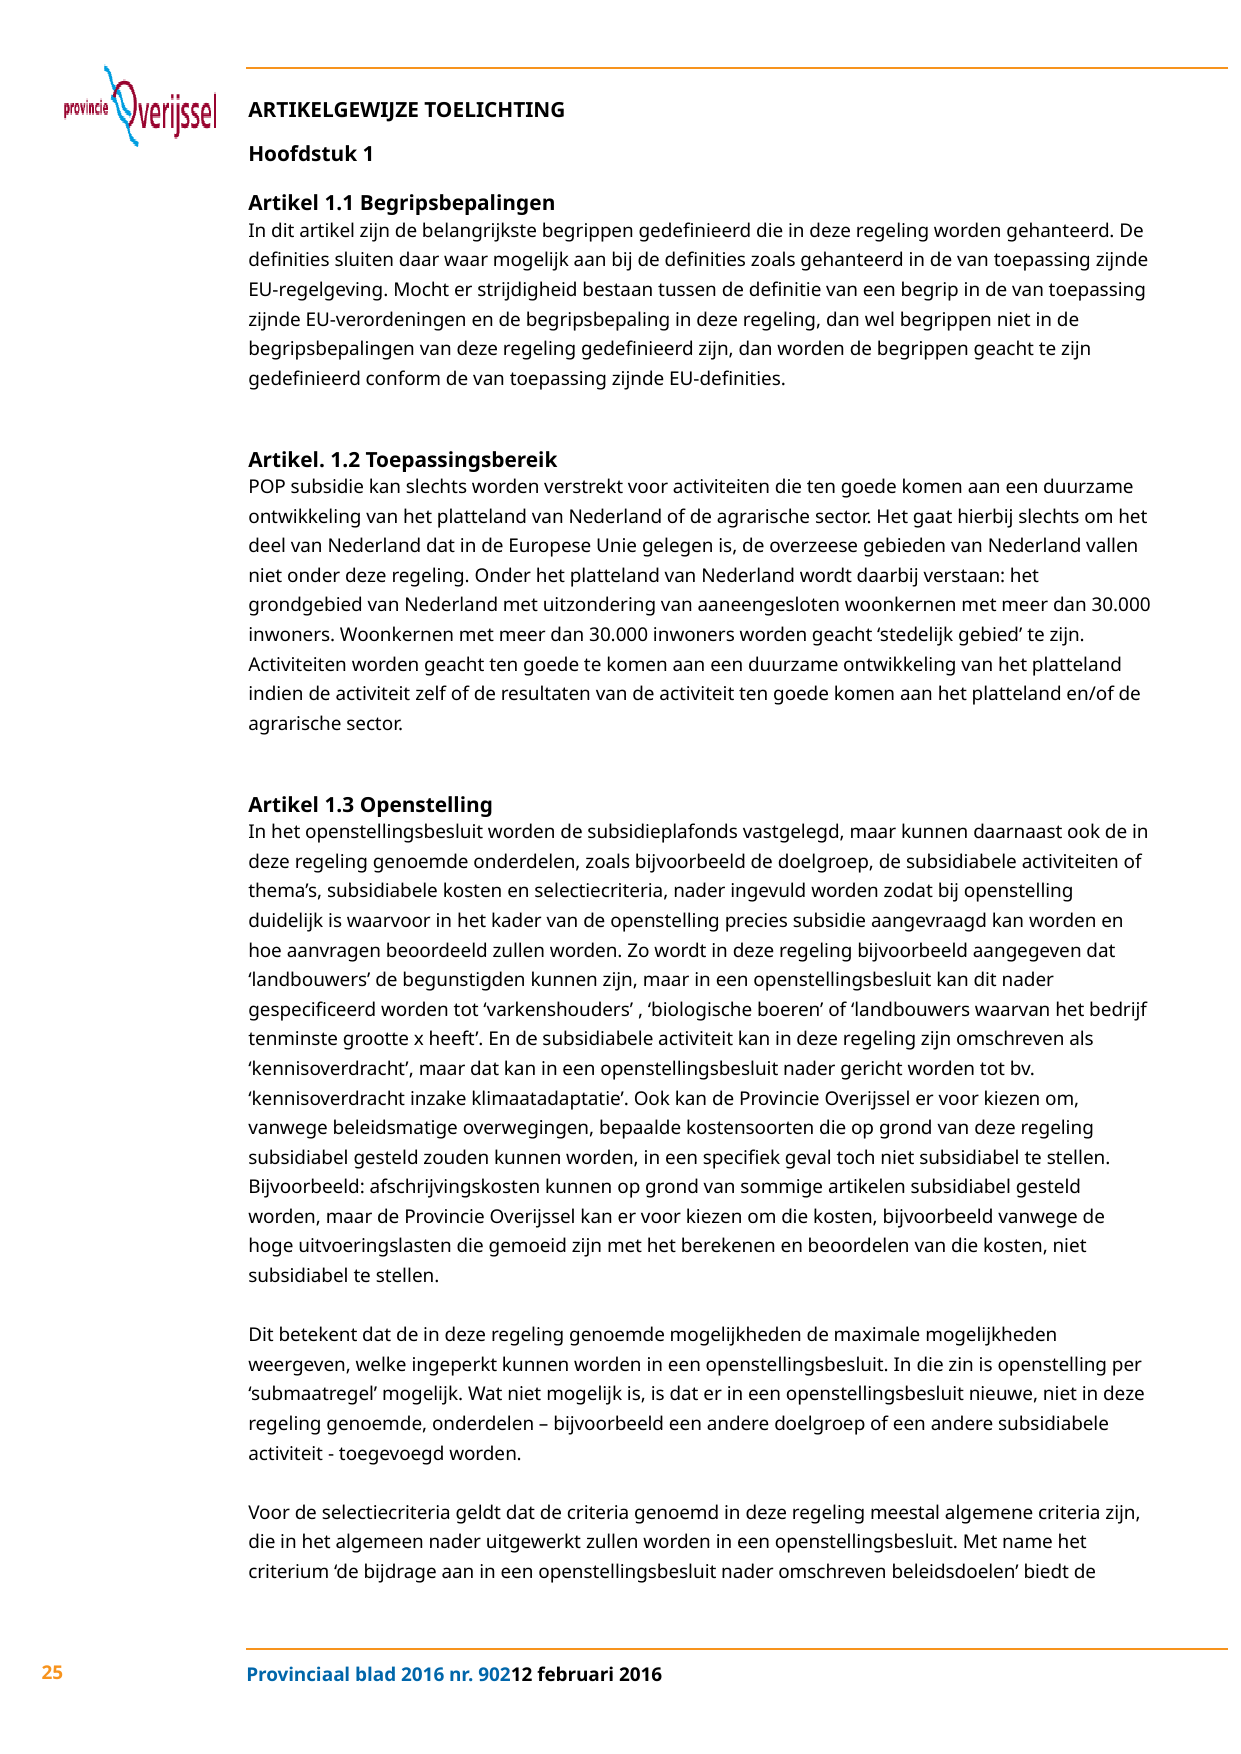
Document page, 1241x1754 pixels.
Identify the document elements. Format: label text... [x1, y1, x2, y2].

text Hoofdstuk 1 [248, 139, 1152, 168]
picture [41, 47, 231, 172]
text Artikel 1.1 Begripsbepalingen [248, 188, 1152, 217]
text Voor de selectiecriteria geldt dat de criteria genoemd in deze regeling meestal algemene criteria zijn, die in het algemeen nader uitgewerkt zullen worden in een openstellingsbesluit. Met name het criterium ‘de bijdrage aan in een openstellingsbesluit nader omschreven beleidsdoelen’ biedt de [248, 1499, 1152, 1584]
text Dit betekent dat de in deze regeling genoemde mogelijkheden de maximale mogelijkheden weergeven, welke ingeperkt kunnen worden in een openstellingsbesluit. In die zin is openstelling per ‘submaatregel’ mogelijk. Wat niet mogelijk is, is dat er in een openstellingsbesluit nieuwe, niet in deze regeling genoemde, onderdelen – bijvoorbeeld een andere doelgroep of een andere subsidiabele activiteit - toegevoegd worden. [248, 1321, 1152, 1465]
text In het openstellingsbesluit worden de subsidieplafonds vastgelegd, maar kunnen daarnaast ook de in deze regeling genoemde onderdelen, zoals bijvoorbeeld de doelgroep, de subsidiabele activiteiten of thema’s, subsidiabele kosten en selectiecriteria, nader ingevuld worden zodat bij openstelling duidelijk is waarvoor in het kader van de openstelling precies subsidie aangevraagd kan worden en hoe aanvragen beoordeeld zullen worden. Zo wordt in deze regeling bijvoorbeeld aangegeven dat ‘landbouwers’ de begunstigden kunnen zijn, maar in een openstellingsbesluit kan dit nader gespecificeerd worden tot ‘varkenshouders’ , ‘biologische boeren’ of ‘landbouwers waarvan het bedrijf tenminste grootte x heeft’. En de subsidiabele activiteit kan in deze regeling zijn omschreven als ‘kennisoverdracht’, maar dat kan in een openstellingsbesluit nader gericht worden tot bv. ‘kennisoverdracht inzake klimaatadaptatie’. Ook kan de Provincie Overijssel er voor kiezen om, vanwege beleidsmatige overwegingen, bepaalde kostensoorten die op grond van deze regeling subsidiabel gesteld zouden kunnen worden, in een specifiek geval toch niet subsidiabel te stellen. Bijvoorbeeld: afschrijvingskosten kunnen op grond van sommige artikelen subsidiabel gesteld worden, maar de Provincie Overijssel kan er voor kiezen om die kosten, bijvoorbeeld vanwege de hoge uitvoeringslasten die gemoeid zijn met het berekenen en beoordelen van die kosten, niet subsidiabel te stellen. [248, 818, 1152, 1288]
text POP subsidie kan slechts worden verstrekt voor activiteiten die ten goede komen aan een duurzame ontwikkeling van het platteland van Nederland of de agrarische sector. Het gaat hierbij slechts om het deel van Nederland dat in de Europese Unie gelegen is, de overzeese gebieden van Nederland vallen niet onder deze regeling. Onder het platteland van Nederland wordt daarbij verstaan: het grondgebied van Nederland met uitzondering van aaneengesloten woonkernen met meer dan 30.000 inwoners. Woonkernen met meer dan 30.000 inwoners worden geacht ‘stedelijk gebied’ te zijn. Activiteiten worden geacht ten goede te komen aan een duurzame ontwikkeling van het platteland indien de activiteit zelf of de resultaten van de activiteit ten goede komen aan het platteland en/of de agrarische sector. [248, 473, 1152, 736]
text Artikel 1.3 Openstelling [248, 790, 1152, 818]
text Artikel. 1.2 Toepassingsbereik [248, 445, 1152, 473]
text In dit artikel zijn de belangrijkste begrippen gedefinieerd die in deze regeling worden gehanteerd. De definities sluiten daar waar mogelijk aan bij de definities zoals gehanteerd in de van toepassing zijnde EU-regelgeving. Mocht er strijdigheid bestaan tussen de definitie van een begrip in de van toepassing zijnde EU-verordeningen en de begripsbepaling in deze regeling, dan wel begrippen niet in de begripsbepalingen van deze regeling gedefinieerd zijn, dan worden de begrippen geacht te zijn gedefinieerd conform de van toepassing zijnde EU-definities. [248, 217, 1152, 391]
text ARTIKELGEWIJZE TOELICHTING [248, 95, 1152, 123]
